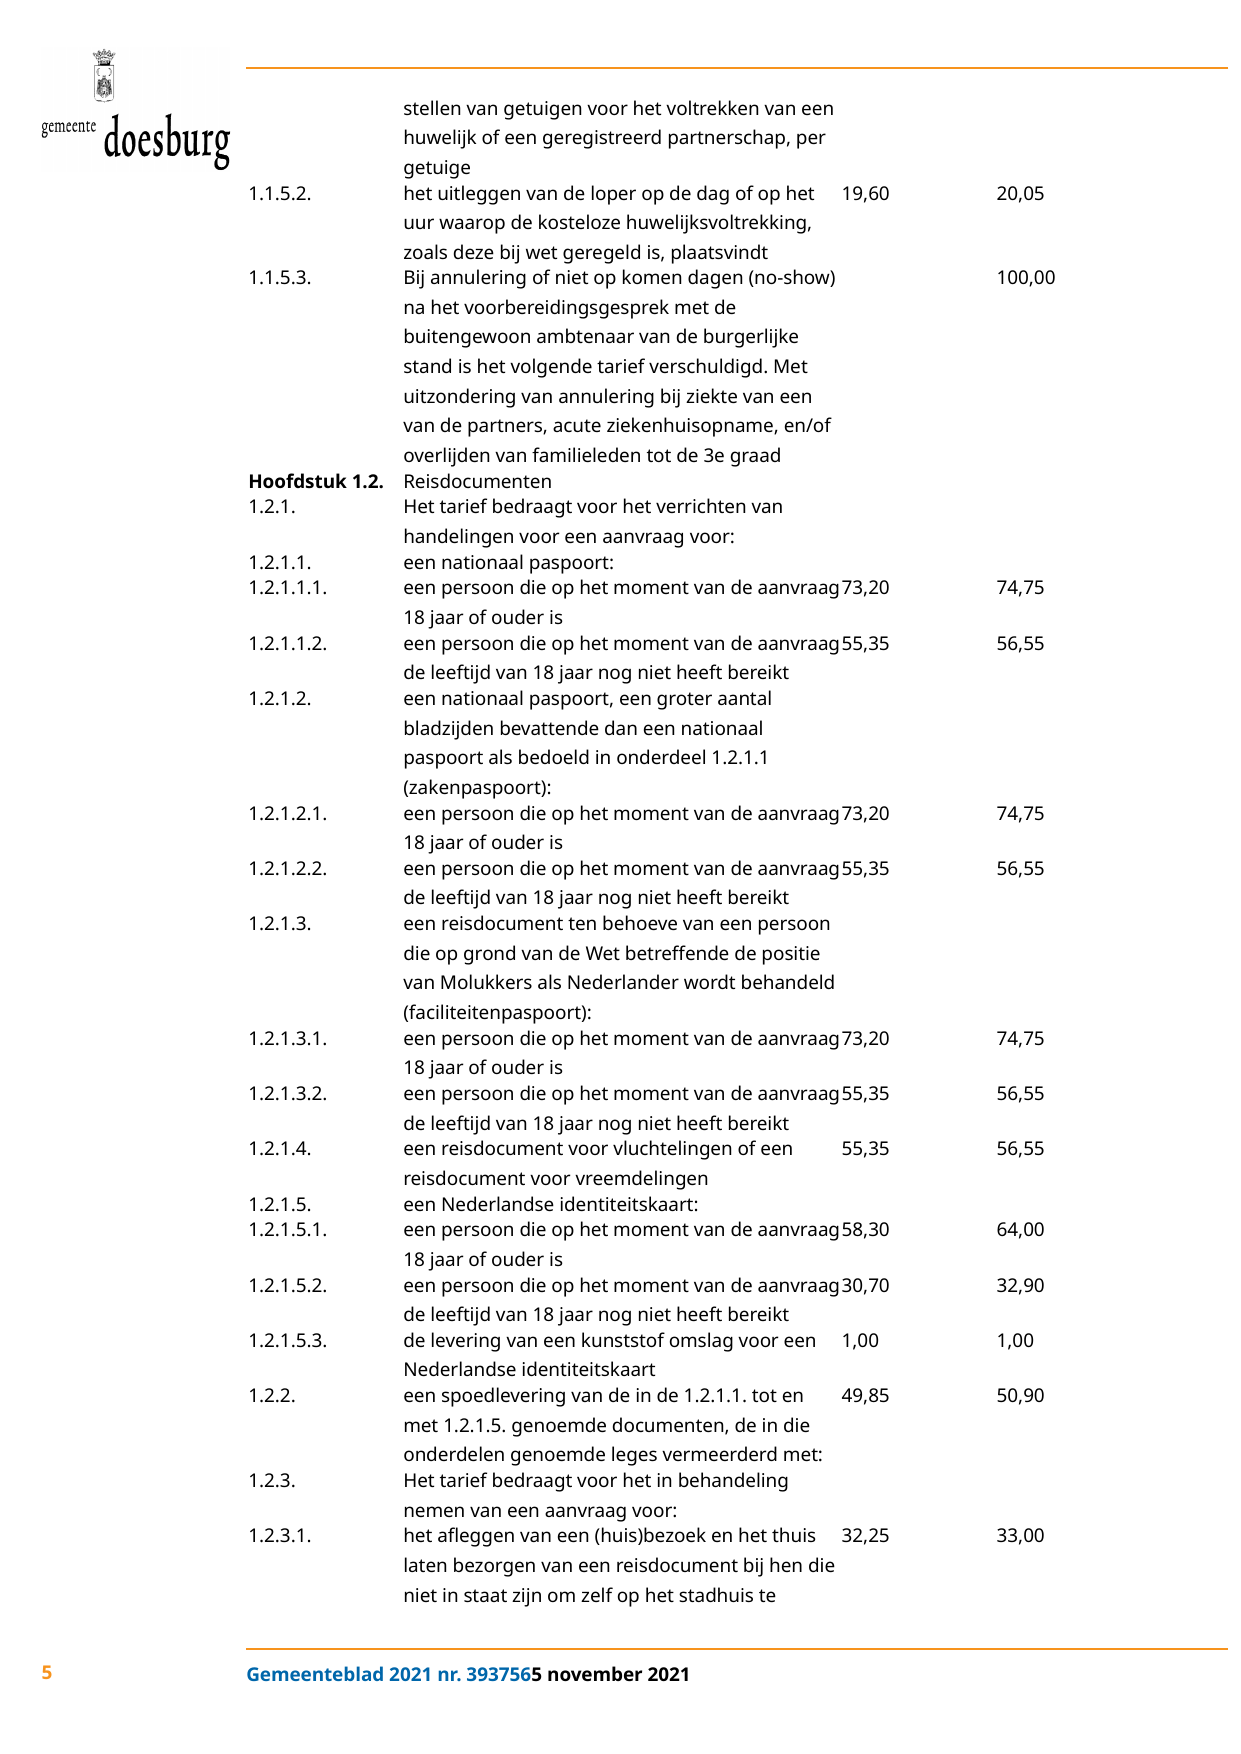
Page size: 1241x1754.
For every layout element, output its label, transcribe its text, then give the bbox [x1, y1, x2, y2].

table_cell een persoon die op het moment van de aanvraag de leeftijd van 18 jaar nog niet heeft bereikt [403, 630, 841, 685]
table_cell 32,25 [841, 1523, 996, 1607]
table_cell 1.1.5.3. [248, 265, 403, 468]
table_cell 1,00 [841, 1327, 996, 1382]
table_cell 1.2.1.5.1. [248, 1216, 403, 1272]
table_cell 1.2.1.5.3. [248, 1327, 403, 1382]
table_cell 1.2.1.2.1. [248, 800, 403, 855]
table_cell [841, 549, 996, 574]
table_cell een persoon die op het moment van de aanvraag de leeftijd van 18 jaar nog niet heeft bereikt [403, 1080, 841, 1135]
table_cell 73,20 [841, 575, 996, 630]
table_cell 73,20 [841, 1025, 996, 1080]
table_cell Bij annulering of niet op komen dagen (no-show) na het voorbereidingsgesprek met de buitengewoon ambtenaar van de burgerlijke stand is het volgende tarief verschuldigd. Met uitzondering van annulering bij ziekte van een van de partners, acute ziekenhuisopname, en/of overlijden van familieleden tot de 3e graad [403, 265, 841, 468]
table_cell 1.2.1. [248, 494, 403, 549]
table_cell [841, 685, 996, 800]
table_cell een spoedlevering van de in de 1.2.1.1. tot en met 1.2.1.5. genoemde documenten, de in die onderdelen genoemde leges vermeerderd met: [403, 1383, 841, 1467]
table_cell 1.2.1.1.1. [248, 575, 403, 630]
table_cell Het tarief bedraagt voor het verrichten van handelingen voor een aanvraag voor: [403, 494, 841, 549]
table_cell [841, 910, 996, 1025]
table_cell 1.2.1.1. [248, 549, 403, 574]
table_cell een persoon die op het moment van de aanvraag de leeftijd van 18 jaar nog niet heeft bereikt [403, 1272, 841, 1327]
picture [41, 47, 231, 172]
table_cell een nationaal paspoort, een groter aantal bladzijden bevattende dan een nationaal paspoort als bedoeld in onderdeel 1.2.1.1 (zakenpaspoort): [403, 685, 841, 800]
table_cell [248, 95, 403, 180]
table_cell een persoon die op het moment van de aanvraag 18 jaar of ouder is [403, 1025, 841, 1080]
table_cell 19,60 [841, 180, 996, 264]
table_cell 56,55 [996, 630, 1152, 685]
table_cell [841, 468, 996, 493]
table_cell 74,75 [996, 575, 1152, 630]
table_cell 55,35 [841, 1080, 996, 1135]
table_cell 1.2.1.3.2. [248, 1080, 403, 1135]
table_cell 58,30 [841, 1216, 996, 1272]
table_cell 55,35 [841, 630, 996, 685]
table_cell een persoon die op het moment van de aanvraag 18 jaar of ouder is [403, 800, 841, 855]
table_cell [996, 494, 1152, 549]
table_cell 1.2.3.1. [248, 1523, 403, 1607]
table_cell 49,85 [841, 1383, 996, 1467]
table_cell een reisdocument ten behoeve van een persoon die op grond van de Wet betreffende de positie van Molukkers als Nederlander wordt behandeld (faciliteitenpaspoort): [403, 910, 841, 1025]
table_cell een persoon die op het moment van de aanvraag de leeftijd van 18 jaar nog niet heeft bereikt [403, 855, 841, 910]
table_cell 1.2.1.1.2. [248, 630, 403, 685]
table_cell 1.2.1.5.2. [248, 1272, 403, 1327]
table_cell 100,00 [996, 265, 1152, 468]
table_cell 1.2.1.4. [248, 1135, 403, 1191]
table_cell een persoon die op het moment van de aanvraag 18 jaar of ouder is [403, 575, 841, 630]
table_cell 20,05 [996, 180, 1152, 264]
table_cell 64,00 [996, 1216, 1152, 1272]
table_cell een reisdocument voor vluchtelingen of een reisdocument voor vreemdelingen [403, 1135, 841, 1191]
table_cell 73,20 [841, 800, 996, 855]
table_cell een persoon die op het moment van de aanvraag 18 jaar of ouder is [403, 1216, 841, 1272]
table_cell 33,00 [996, 1523, 1152, 1607]
table_cell [996, 1191, 1152, 1216]
table_cell 1.2.1.2.2. [248, 855, 403, 910]
table_cell 1.2.1.3.1. [248, 1025, 403, 1080]
table_cell 30,70 [841, 1272, 996, 1327]
table_cell 56,55 [996, 1135, 1152, 1191]
table_cell [996, 910, 1152, 1025]
table_cell [996, 1467, 1152, 1523]
table_cell 55,35 [841, 1135, 996, 1191]
table_cell [996, 549, 1152, 574]
table_cell 56,55 [996, 1080, 1152, 1135]
table_cell [996, 95, 1152, 180]
table_cell [841, 494, 996, 549]
table_cell 74,75 [996, 1025, 1152, 1080]
table_cell [841, 1467, 996, 1523]
table_cell 74,75 [996, 800, 1152, 855]
table_cell 56,55 [996, 855, 1152, 910]
table_cell 1.2.1.2. [248, 685, 403, 800]
table_cell de levering van een kunststof omslag voor een Nederlandse identiteitskaart [403, 1327, 841, 1382]
table_cell [996, 468, 1152, 493]
table_cell 1.2.2. [248, 1383, 403, 1467]
table_cell stellen van getuigen voor het voltrekken van een huwelijk of een geregistreerd partnerschap, per getuige [403, 95, 841, 180]
table_cell [841, 95, 996, 180]
table_cell het afleggen van een (huis)bezoek en het thuis laten bezorgen van een reisdocument bij hen die niet in staat zijn om zelf op het stadhuis te [403, 1523, 841, 1607]
table_cell [841, 1191, 996, 1216]
table_cell 1.2.1.5. [248, 1191, 403, 1216]
table_cell 32,90 [996, 1272, 1152, 1327]
table_cell Reisdocumenten [403, 468, 841, 493]
table_cell 1.2.1.3. [248, 910, 403, 1025]
table_cell 1.1.5.2. [248, 180, 403, 264]
table_cell [841, 265, 996, 468]
table_cell 50,90 [996, 1383, 1152, 1467]
table_cell 1.2.3. [248, 1467, 403, 1523]
table_cell een nationaal paspoort: [403, 549, 841, 574]
table_cell Het tarief bedraagt voor het in behandeling nemen van een aanvraag voor: [403, 1467, 841, 1523]
table_cell 55,35 [841, 855, 996, 910]
table_cell een Nederlandse identiteitskaart: [403, 1191, 841, 1216]
table_cell 1,00 [996, 1327, 1152, 1382]
table_cell het uitleggen van de loper op de dag of op het uur waarop de kosteloze huwelijksvoltrekking, zoals deze bij wet geregeld is, plaatsvindt [403, 180, 841, 264]
table_cell Hoofdstuk 1.2. [248, 468, 403, 493]
table_cell [996, 685, 1152, 800]
